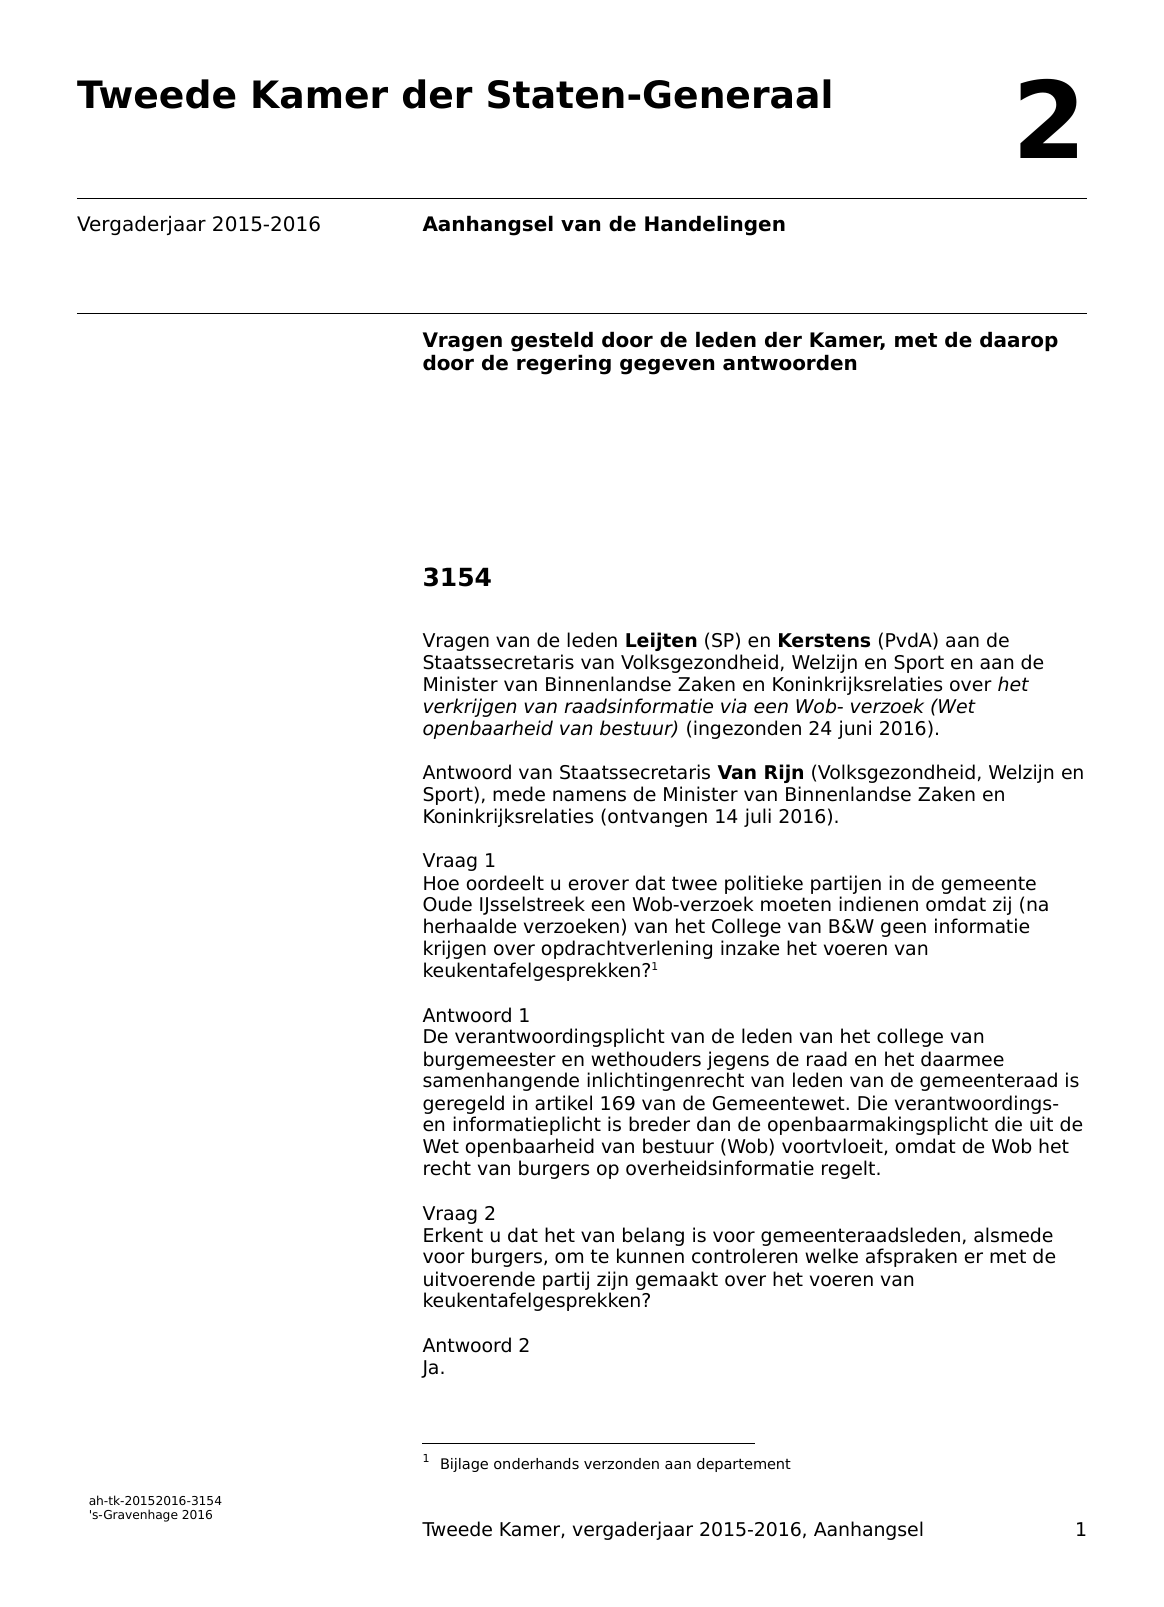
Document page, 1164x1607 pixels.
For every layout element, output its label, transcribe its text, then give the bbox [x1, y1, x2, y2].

text 's-Gravenhage 2016 [88, 1508, 323, 1522]
text Antwoord 2 [422, 1334, 1087, 1357]
table_header Tweede Kamer der Staten-Generaal [77, 59, 886, 198]
text Antwoord 1 [422, 1004, 1087, 1026]
table_cell Vergaderjaar 2015-2016 [77, 199, 422, 313]
text Bijlage onderhands verzonden aan departement [422, 1452, 1087, 1474]
text Ja. [422, 1357, 1087, 1378]
text 3154 [422, 563, 1087, 592]
table_cell Aanhangsel van de Handelingen [422, 199, 1087, 313]
table_cell Vragen gesteld door de leden der Kamer, met de daarop door de regering gegeven antwoorden [422, 314, 1087, 375]
table_cell [77, 314, 422, 375]
text Hoe oordeelt u erover dat twee politieke partijen in de gemeente Oude IJsselstreek een Wob-verzoek moeten indienen omdat zij (na herhaalde verzoeken) van het College van B&W geen informatie krijgen over opdrachtverlening inzake het voeren van keukentafelgesprekken? [422, 872, 1087, 982]
text Vragen van de leden Leijten (SP) en Kerstens (PvdA) aan de Staatssecretaris van Volksgezondheid, Welzijn en Sport en aan de Minister van Binnenlandse Zaken en Koninkrijksrelaties over het verkrijgen van raadsinformatie via een Wob- verzoek (Wet openbaarheid van bestuur) (ingezonden 24 juni 2016). [422, 630, 1087, 740]
text Vraag 2 [422, 1202, 1087, 1224]
table_header 2 [886, 59, 1087, 198]
text Vraag 1 [422, 850, 1087, 872]
text ah-tk-20152016-3154 [88, 1494, 323, 1508]
text Antwoord van Staatssecretaris Van Rijn (Volksgezondheid, Welzijn en Sport), mede namens de Minister van Binnenlandse Zaken en Koninkrijksrelaties (ontvangen 14 juli 2016). [422, 762, 1087, 828]
text De verantwoordingsplicht van de leden van het college van burgemeester en wethouders jegens de raad en het daarmee samenhangende inlichtingenrecht van leden van de gemeenteraad is geregeld in artikel 169 van de Gemeentewet. Die verantwoordings- en informatieplicht is breder dan de openbaarmakingsplicht die uit de Wet openbaarheid van bestuur (Wob) voortvloeit, omdat de Wob het recht van burgers op overheidsinformatie regelt. [422, 1026, 1087, 1180]
text Erkent u dat het van belang is voor gemeenteraadsleden, alsmede voor burgers, om te kunnen controleren welke afspraken er met de uitvoerende partij zijn gemaakt over het voeren van keukentafelgesprekken? [422, 1224, 1087, 1312]
